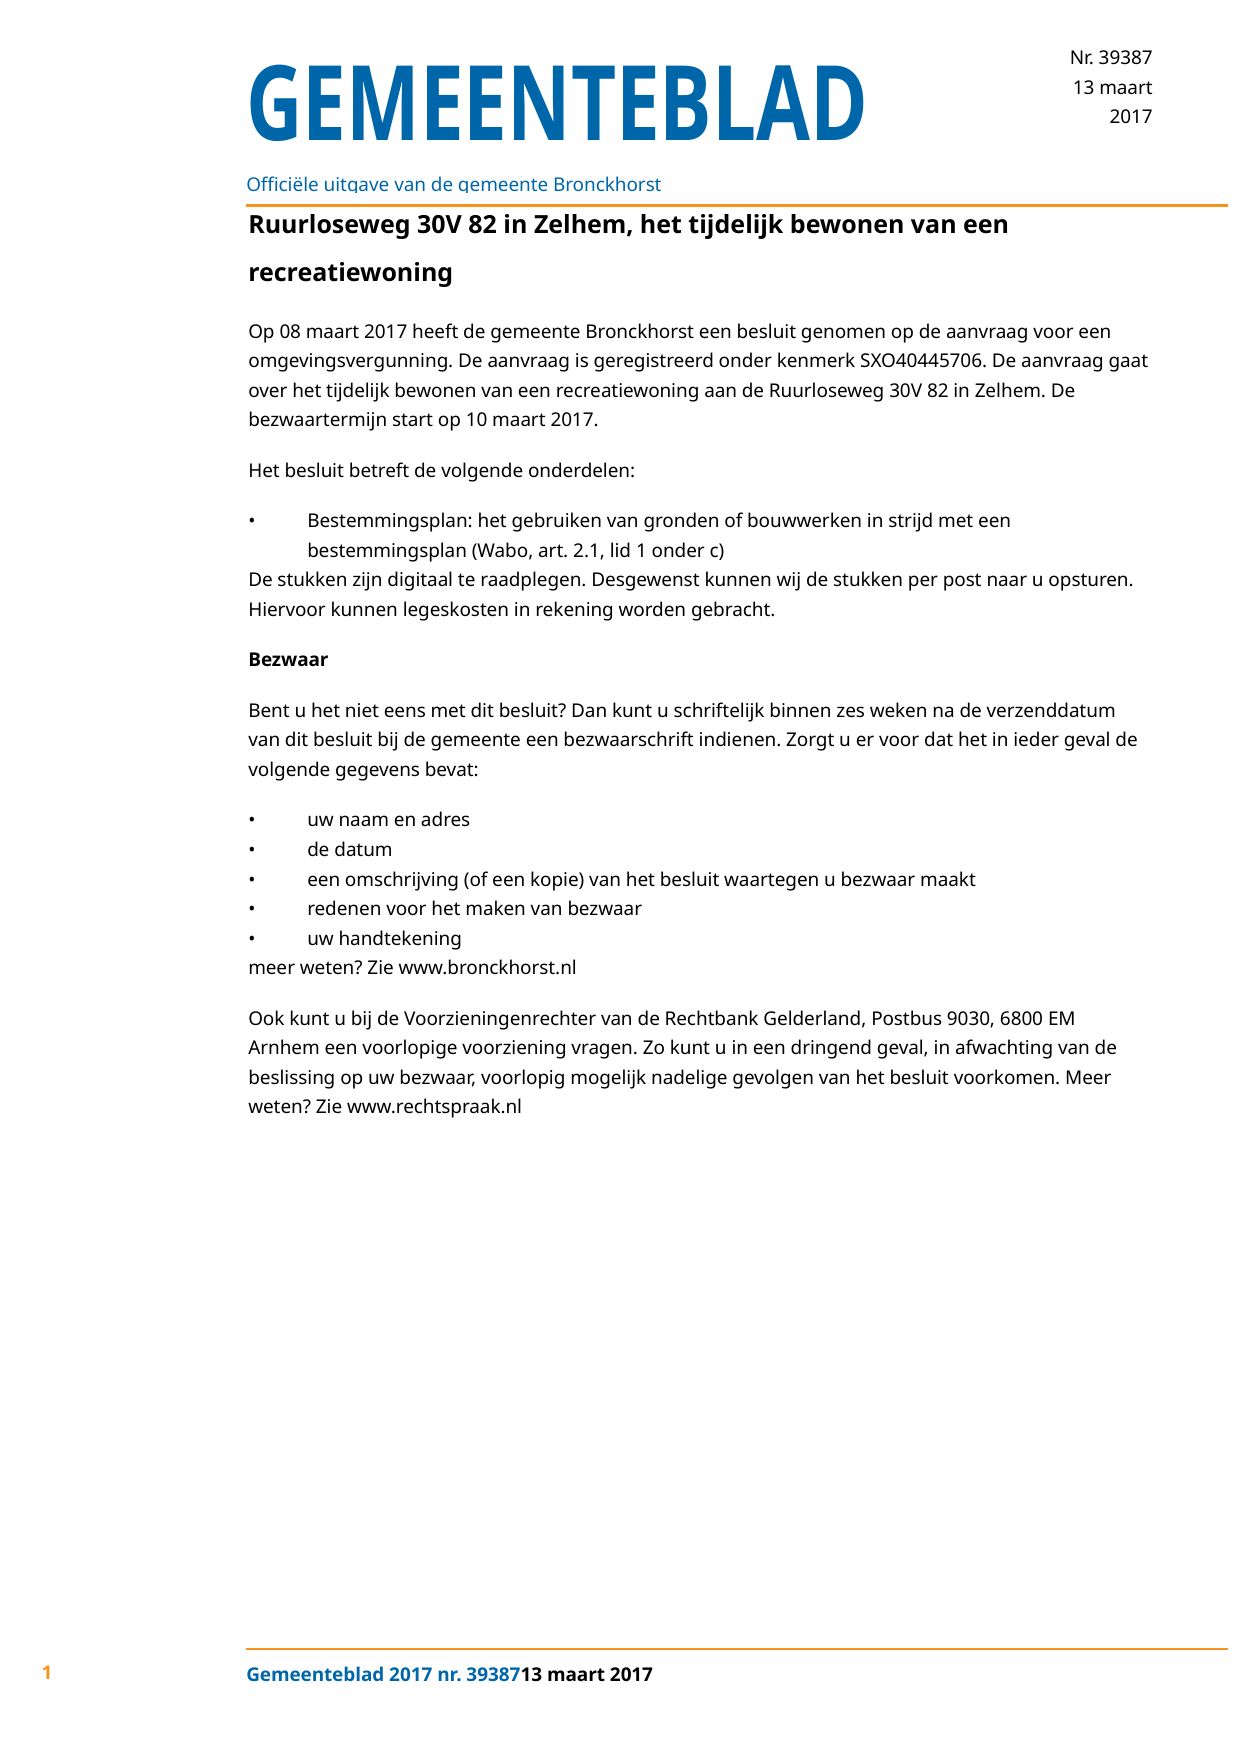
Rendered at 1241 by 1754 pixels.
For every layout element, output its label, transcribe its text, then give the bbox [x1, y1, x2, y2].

text Bezwaar [248, 647, 1152, 672]
text Op 08 maart 2017 heeft de gemeente Bronckhorst een besluit genomen op de aanvraag voor een omgevingsvergunning. De aanvraag is geregistreerd onder kenmerk SXO40445706. De aanvraag gaat over het tijdelijk bewonen van een recreatiewoning aan de Ruurloseweg 30V 82 in Zelhem. De bezwaartermijn start op 10 maart 2017. [248, 318, 1152, 432]
text Het besluit betreft de volgende onderdelen: [248, 457, 1152, 483]
text Bent u het niet eens met dit besluit? Dan kunt u schriftelijk binnen zes weken na de verzenddatum van dit besluit bij de gemeente een bezwaarschrift indienen. Zorgt u er voor dat het in ieder geval de volgende gegevens bevat: [248, 697, 1152, 782]
list de datum [248, 836, 1152, 862]
picture [41, 47, 231, 172]
text De stukken zijn digitaal te raadplegen. Desgewenst kunnen wij de stukken per post naar u opsturen. Hiervoor kunnen legeskosten in rekening worden gebracht. [248, 567, 1152, 622]
list Bestemmingsplan: het gebruiken van gronden of bouwwerken in strijd met een bestemmingsplan (Wabo, art. 2.1, lid 1 onder c) [248, 507, 1152, 563]
text Ook kunt u bij de Voorzieningenrechter van de Rechtbank Gelderland, Postbus 9030, 6800 EM Arnhem een voorlopige voorziening vragen. Zo kunt u in een dringend geval, in afwachting van de beslissing op uw bezwaar, voorlopig mogelijk nadelige gevolgen van het besluit voorkomen. Meer weten? Zie www.rechtspraak.nl [248, 1005, 1152, 1119]
list uw naam en adres [248, 807, 1152, 832]
list uw handtekening [248, 925, 1152, 951]
list redenen voor het maken van bezwaar [248, 895, 1152, 921]
text meer weten? Zie www.bronckhorst.nl [248, 954, 1152, 980]
list een omschrijving (of een kopie) van het besluit waartegen u bezwaar maakt [248, 866, 1152, 892]
text Ruurloseweg 30V 82 in Zelhem, het tijdelijk bewonen van een recreatiewoning [248, 207, 1152, 288]
